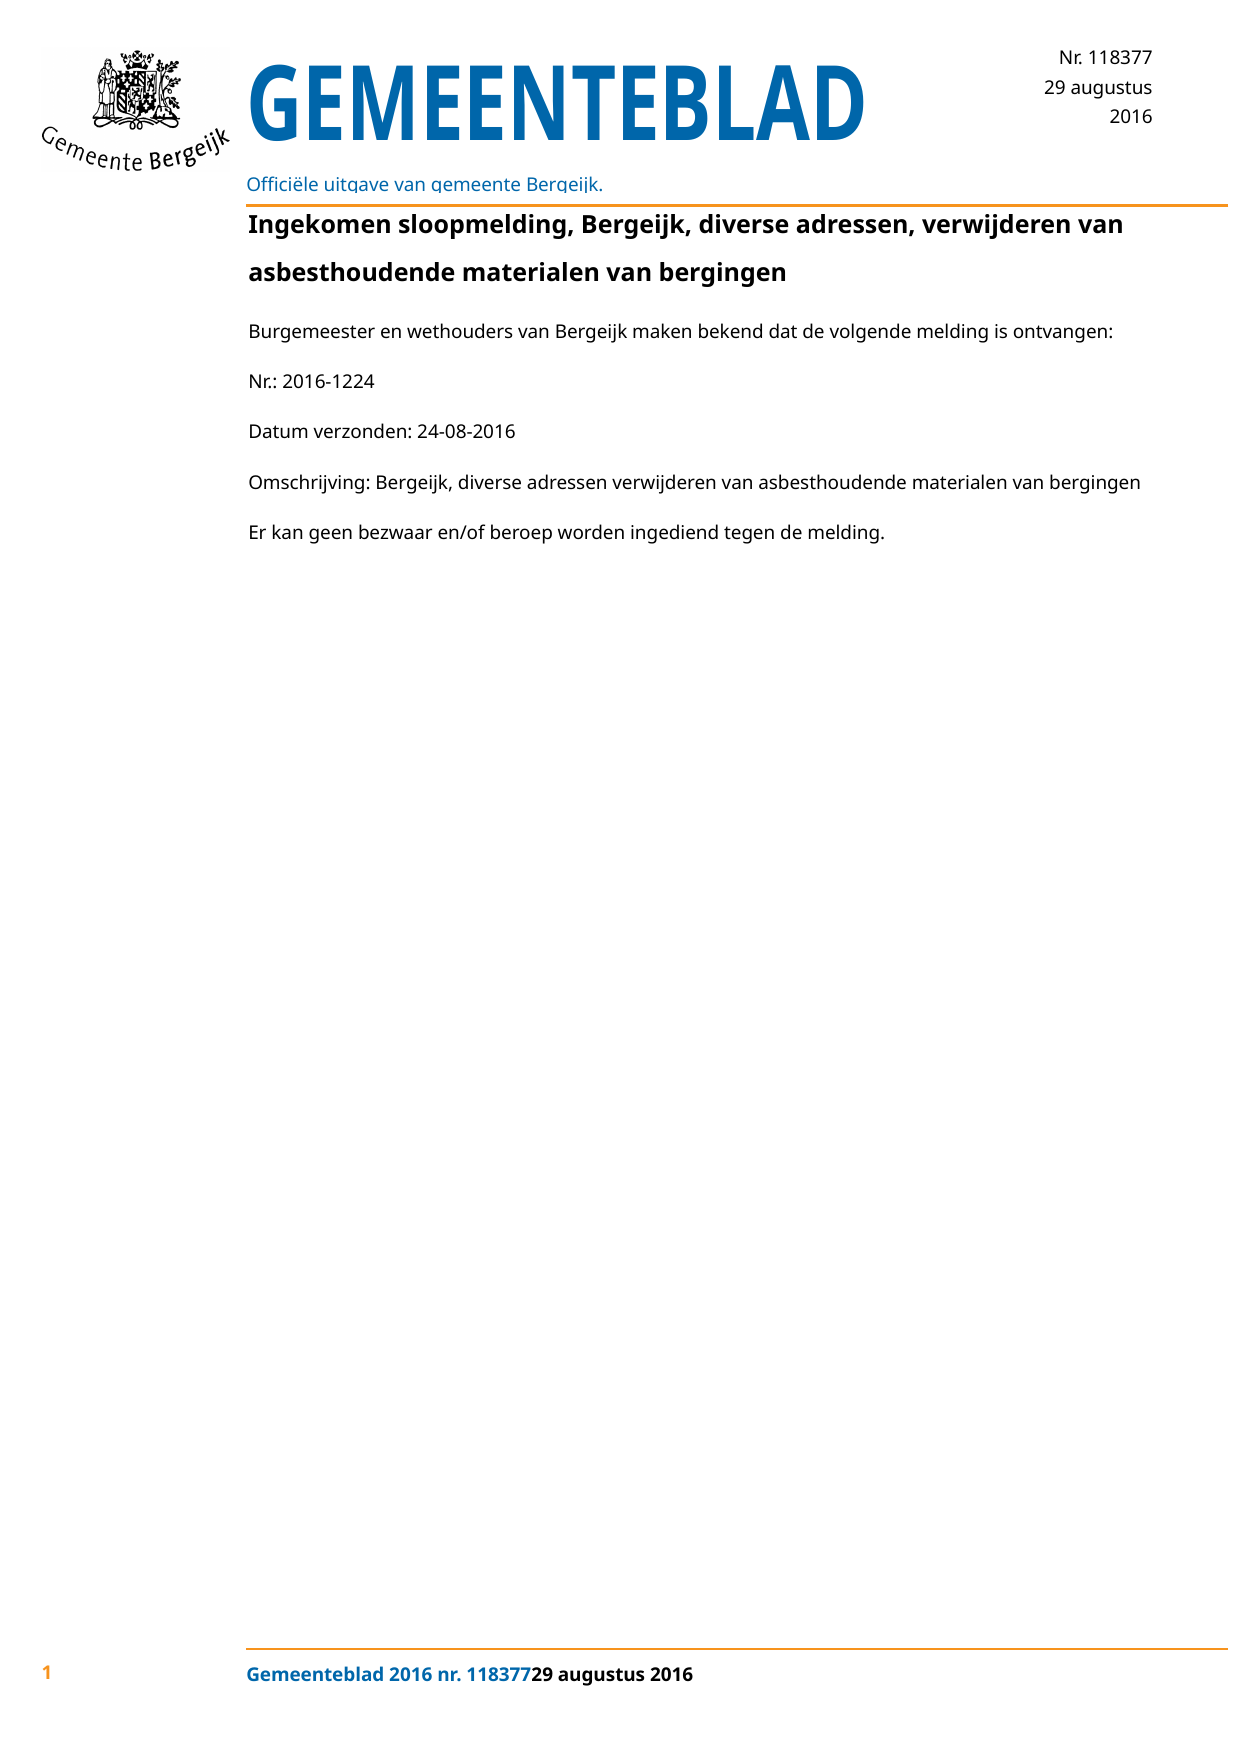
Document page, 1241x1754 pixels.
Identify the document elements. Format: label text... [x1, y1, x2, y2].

text Datum verzonden: 24-08-2016 [248, 419, 1152, 444]
text Er kan geen bezwaar en/of beroep worden ingediend tegen de melding. [248, 519, 1152, 545]
picture [41, 47, 231, 172]
text Nr.: 2016-1224 [248, 368, 1152, 394]
text Omschrijving: Bergeijk, diverse adressen verwijderen van asbesthoudende materialen van bergingen [248, 469, 1152, 495]
text Ingekomen sloopmelding, Bergeijk, diverse adressen, verwijderen van asbesthoudende materialen van bergingen [248, 207, 1152, 288]
text Burgemeester en wethouders van Bergeijk maken bekend dat de volgende melding is ontvangen: [248, 318, 1152, 344]
